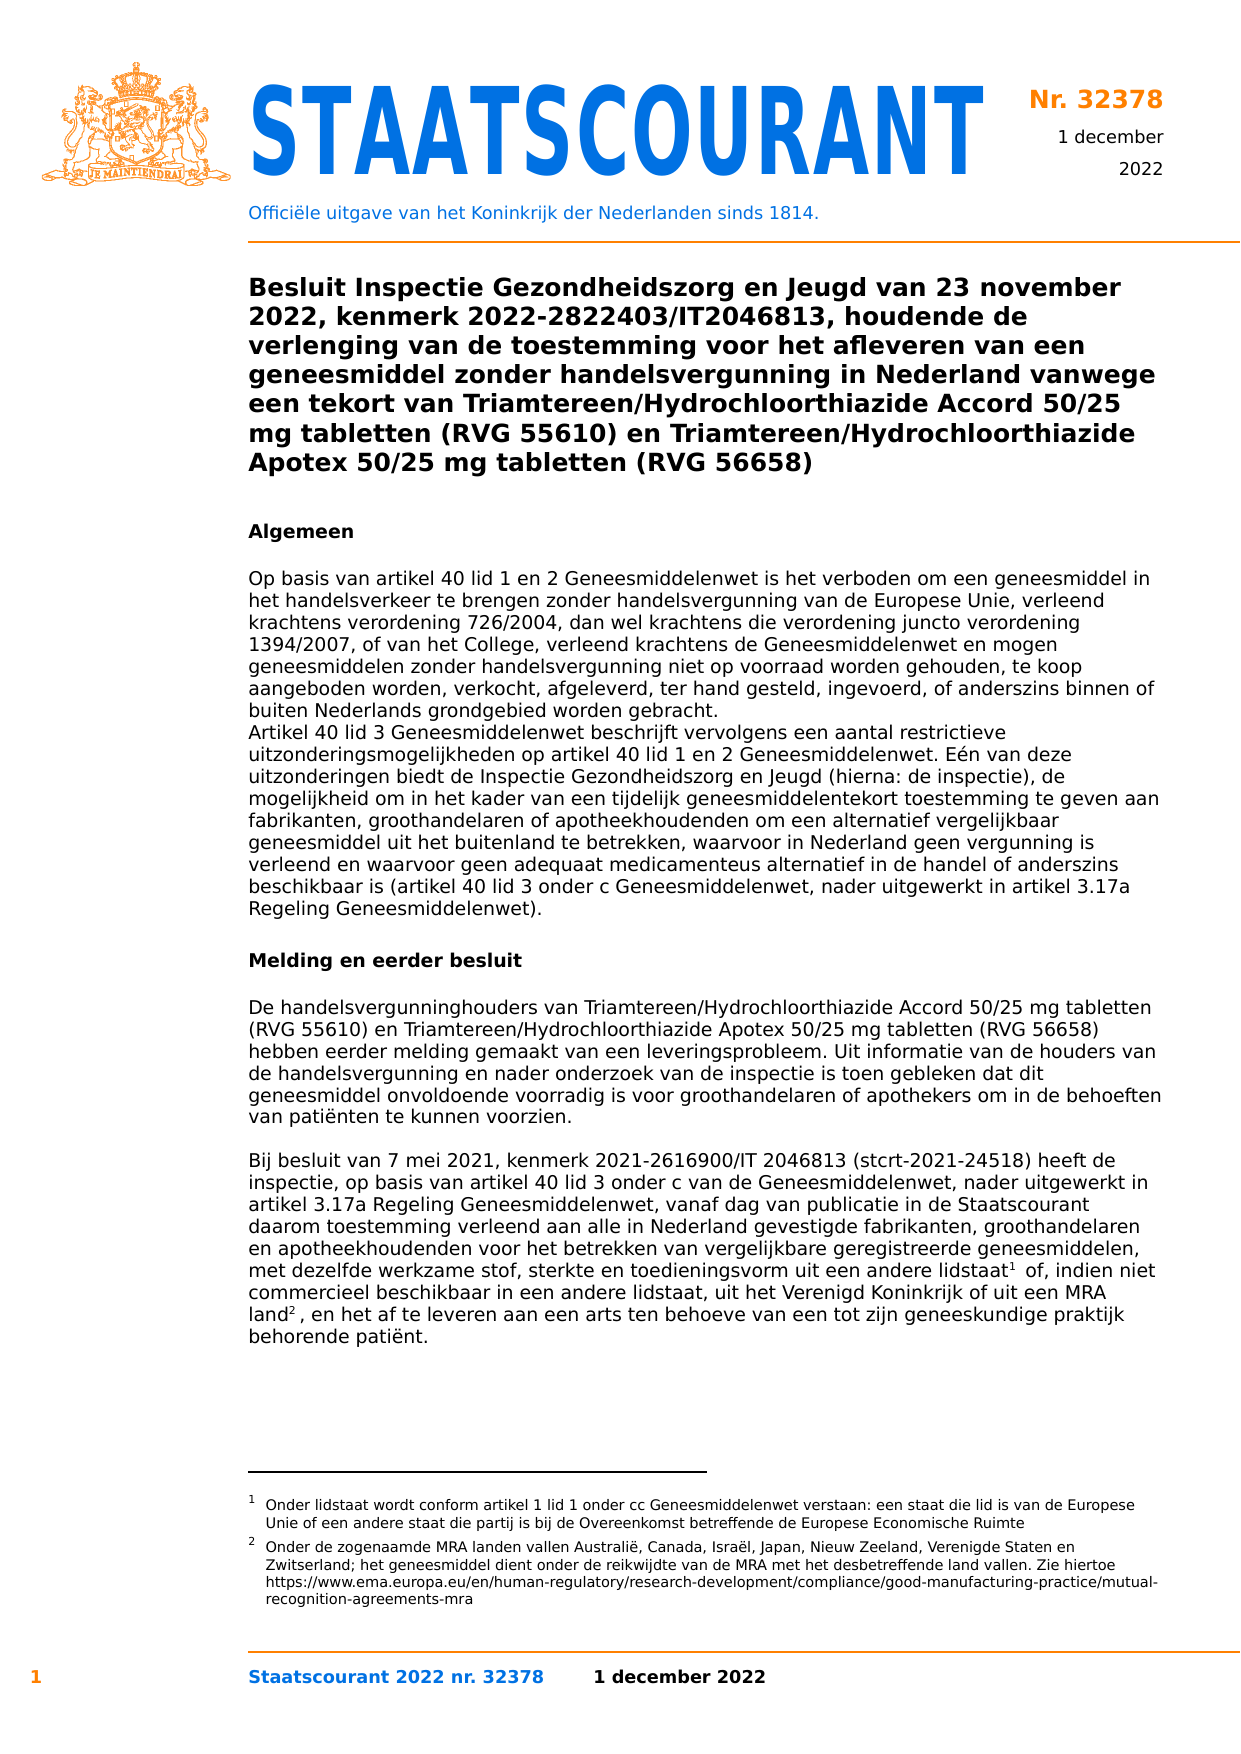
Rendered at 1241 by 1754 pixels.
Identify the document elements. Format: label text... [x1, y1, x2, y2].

subtitle Algemeen [248, 521, 1163, 543]
text De handelsvergunninghouders van Triamtereen/Hydrochloorthiazide Accord 50/25 mg tabletten (RVG 55610) en Triamtereen/Hydrochloorthiazide Apotex 50/25 mg tabletten (RVG 56658) hebben eerder melding gemaakt van een leveringsprobleem. Uit informatie van de houders van de handelsvergunning en nader onderzoek van de inspectie is toen gebleken dat dit geneesmiddel onvoldoende voorradig is voor groothandelaren of apothekers om in de behoeften van patiënten te kunnen voorzien. [248, 997, 1163, 1128]
table_cell Officiële uitgave van het Koninkrijk der Nederlanden sinds 1814. [248, 203, 1240, 241]
subtitle Melding en eerder besluit [248, 949, 1163, 972]
table_cell 1 december [998, 121, 1240, 153]
text Onder lidstaat wordt conform artikel 1 lid 1 onder cc Geneesmiddelenwet verstaan: een staat die lid is van de Europese Unie of een andere staat die partij is bij de Overeenkomst betreffende de Europese Economische Ruimte [248, 1493, 1163, 1532]
table_header [25, 62, 248, 241]
picture [41, 62, 231, 186]
text Op basis van artikel 40 lid 1 en 2 Geneesmiddelenwet is het verboden om een geneesmiddel in het handelsverkeer te brengen zonder handelsvergunning van de Europese Unie, verleend krachtens verordening 726/2004, dan wel krachtens die verordening juncto verordening 1394/2007, of van het College, verleend krachtens de Geneesmiddelenwet en mogen geneesmiddelen zonder handelsvergunning niet op voorraad worden gehouden, te koop aangeboden worden, verkocht, afgeleverd, ter hand gesteld, ingevoerd, of anderszins binnen of buiten Nederlands grondgebied worden gebracht. [248, 568, 1163, 722]
table_header Nr. 32378 [998, 62, 1240, 121]
text Artikel 40 lid 3 Geneesmiddelenwet beschrijft vervolgens een aantal restrictieve uitzonderingsmogelijkheden op artikel 40 lid 1 en 2 Geneesmiddelenwet. Eén van deze uitzonderingen biedt de Inspectie Gezondheidszorg en Jeugd (hierna: de inspectie), de mogelijkheid om in het kader van een tijdelijk geneesmiddelentekort toestemming te geven aan fabrikanten, groothandelaren of apotheekhoudenden om een alternatief vergelijkbaar geneesmiddel uit het buitenland te betrekken, waarvoor in Nederland geen vergunning is verleend en waarvoor geen adequaat medicamenteus alternatief in de handel of anderszins beschikbaar is (artikel 40 lid 3 onder c Geneesmiddelenwet, nader uitgewerkt in artikel 3.17a Regeling Geneesmiddelenwet). [248, 722, 1163, 919]
text Bij besluit van 7 mei 2021, kenmerk 2021-2616900/IT 2046813 (stcrt-2021-24518) heeft de inspectie, op basis van artikel 40 lid 3 onder c van de Geneesmiddelenwet, nader uitgewerkt in artikel 3.17a Regeling Geneesmiddelenwet, vanaf dag van publicatie in de Staatscourant daarom toestemming verleend aan alle in Nederland gevestigde fabrikanten, groothandelaren en apotheekhoudenden voor het betrekken van vergelijkbare geregistreerde geneesmiddelen, met dezelfde werkzame stof, sterkte en toedieningsvorm uit een andere lidstaat of, indien niet commercieel beschikbaar in een andere lidstaat, uit het Verenigd Koninkrijk of uit een MRA land, en het af te leveren aan een arts ten behoeve van een tot zijn geneeskundige praktijk behorende patiënt. [248, 1150, 1163, 1348]
table_header STAATSCOURANT [248, 62, 998, 203]
subtitle Besluit Inspectie Gezondheidszorg en Jeugd van 23 november 2022, kenmerk 2022-2822403/IT2046813, houdende de verlenging van de toestemming voor het afleveren van een geneesmiddel zonder handelsvergunning in Nederland vanwege een tekort van Triamtereen/Hydrochloorthiazide Accord 50/25 mg tabletten (RVG 55610) en Triamtereen/Hydrochloorthiazide Apotex 50/25 mg tabletten (RVG 56658) [248, 273, 1163, 477]
text Onder de zogenaamde MRA landen vallen Australië, Canada, Israël, Japan, Nieuw Zeeland, Verenigde Staten en Zwitserland; het geneesmiddel dient onder de reikwijdte van de MRA met het desbetreffende land vallen. Zie hiertoe https://www.ema.europa.eu/en/human-regulatory/research-development/compliance/good-manufacturing-practice/mutual-recognition-agreements-mra [248, 1535, 1163, 1608]
table_cell 2022 [998, 153, 1240, 203]
